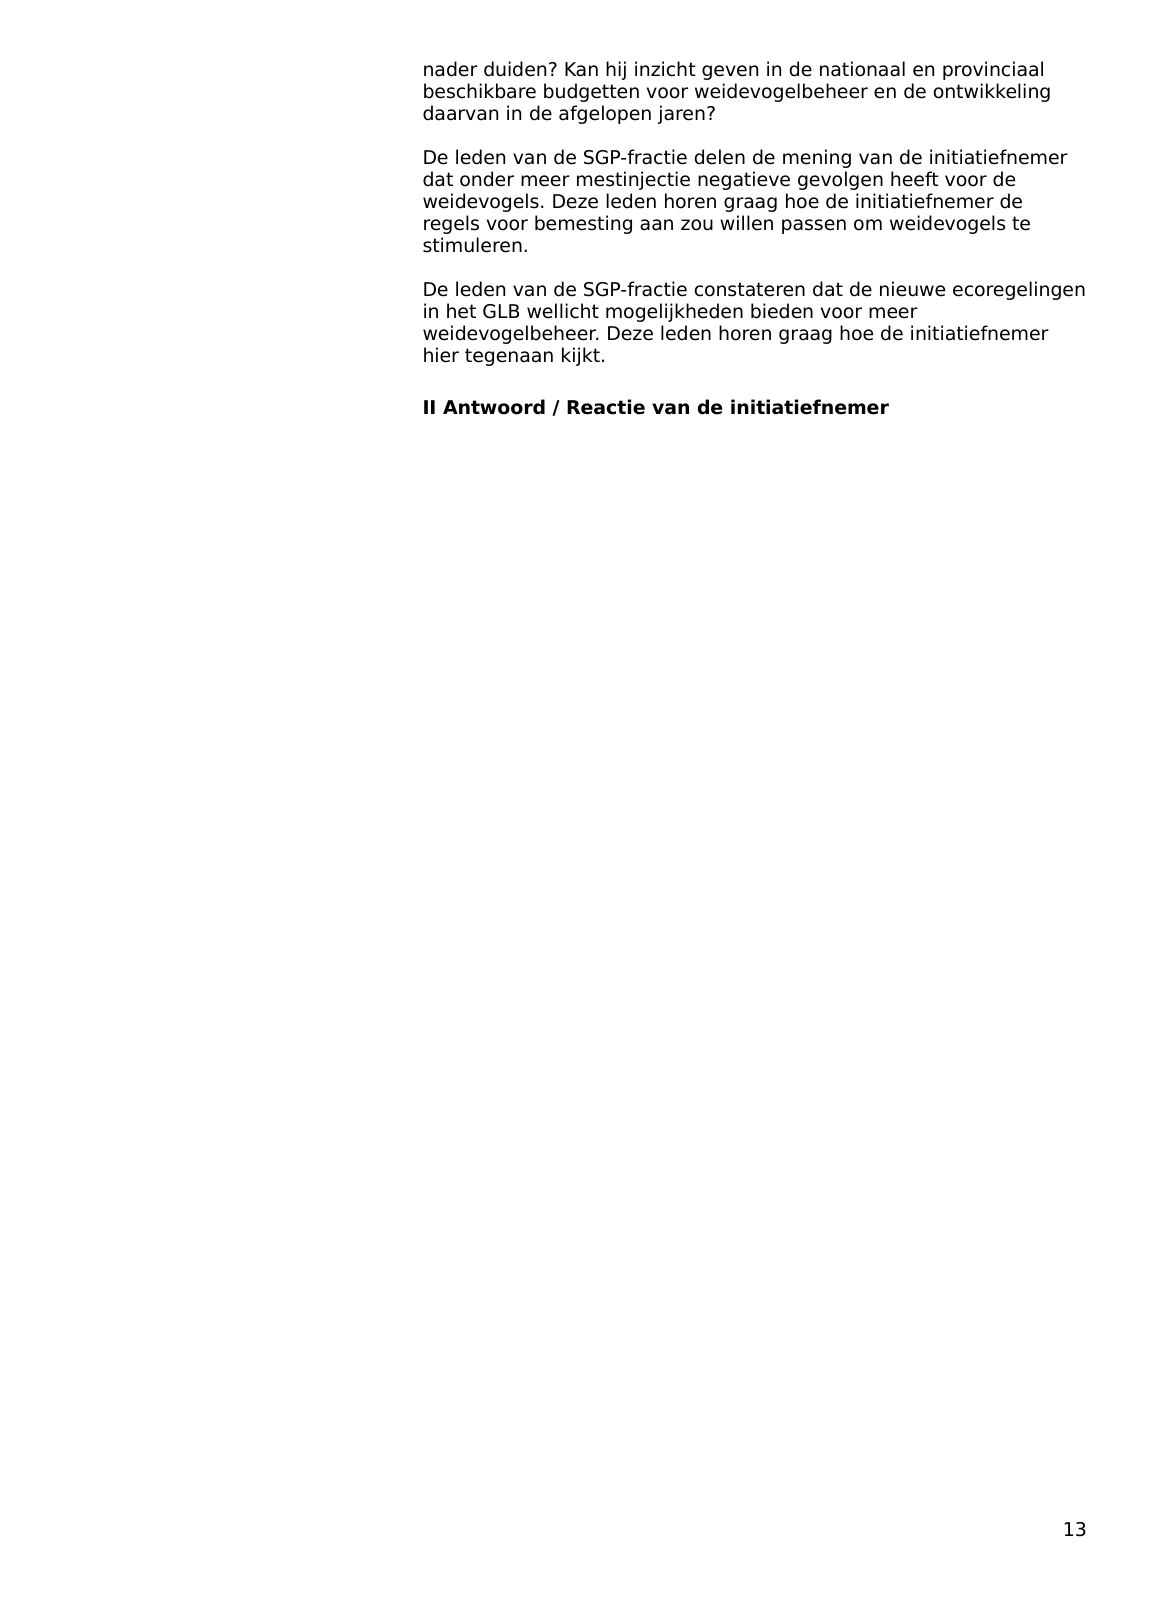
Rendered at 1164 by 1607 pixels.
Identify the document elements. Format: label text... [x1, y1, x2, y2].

subtitle II Antwoord / Reactie van de initiatiefnemer [422, 397, 1087, 419]
text nader duiden? Kan hij inzicht geven in de nationaal en provinciaal beschikbare budgetten voor weidevogelbeheer en de ontwikkeling daarvan in de afgelopen jaren? [422, 59, 1087, 125]
text De leden van de SGP-fractie constateren dat de nieuwe ecoregelingen in het GLB wellicht mogelijkheden bieden voor meer weidevogelbeheer. Deze leden horen graag hoe de initiatiefnemer hier tegenaan kijkt. [422, 279, 1087, 367]
text De leden van de SGP-fractie delen de mening van de initiatiefnemer dat onder meer mestinjectie negatieve gevolgen heeft voor de weidevogels. Deze leden horen graag hoe de initiatiefnemer de regels voor bemesting aan zou willen passen om weidevogels te stimuleren. [422, 147, 1087, 257]
